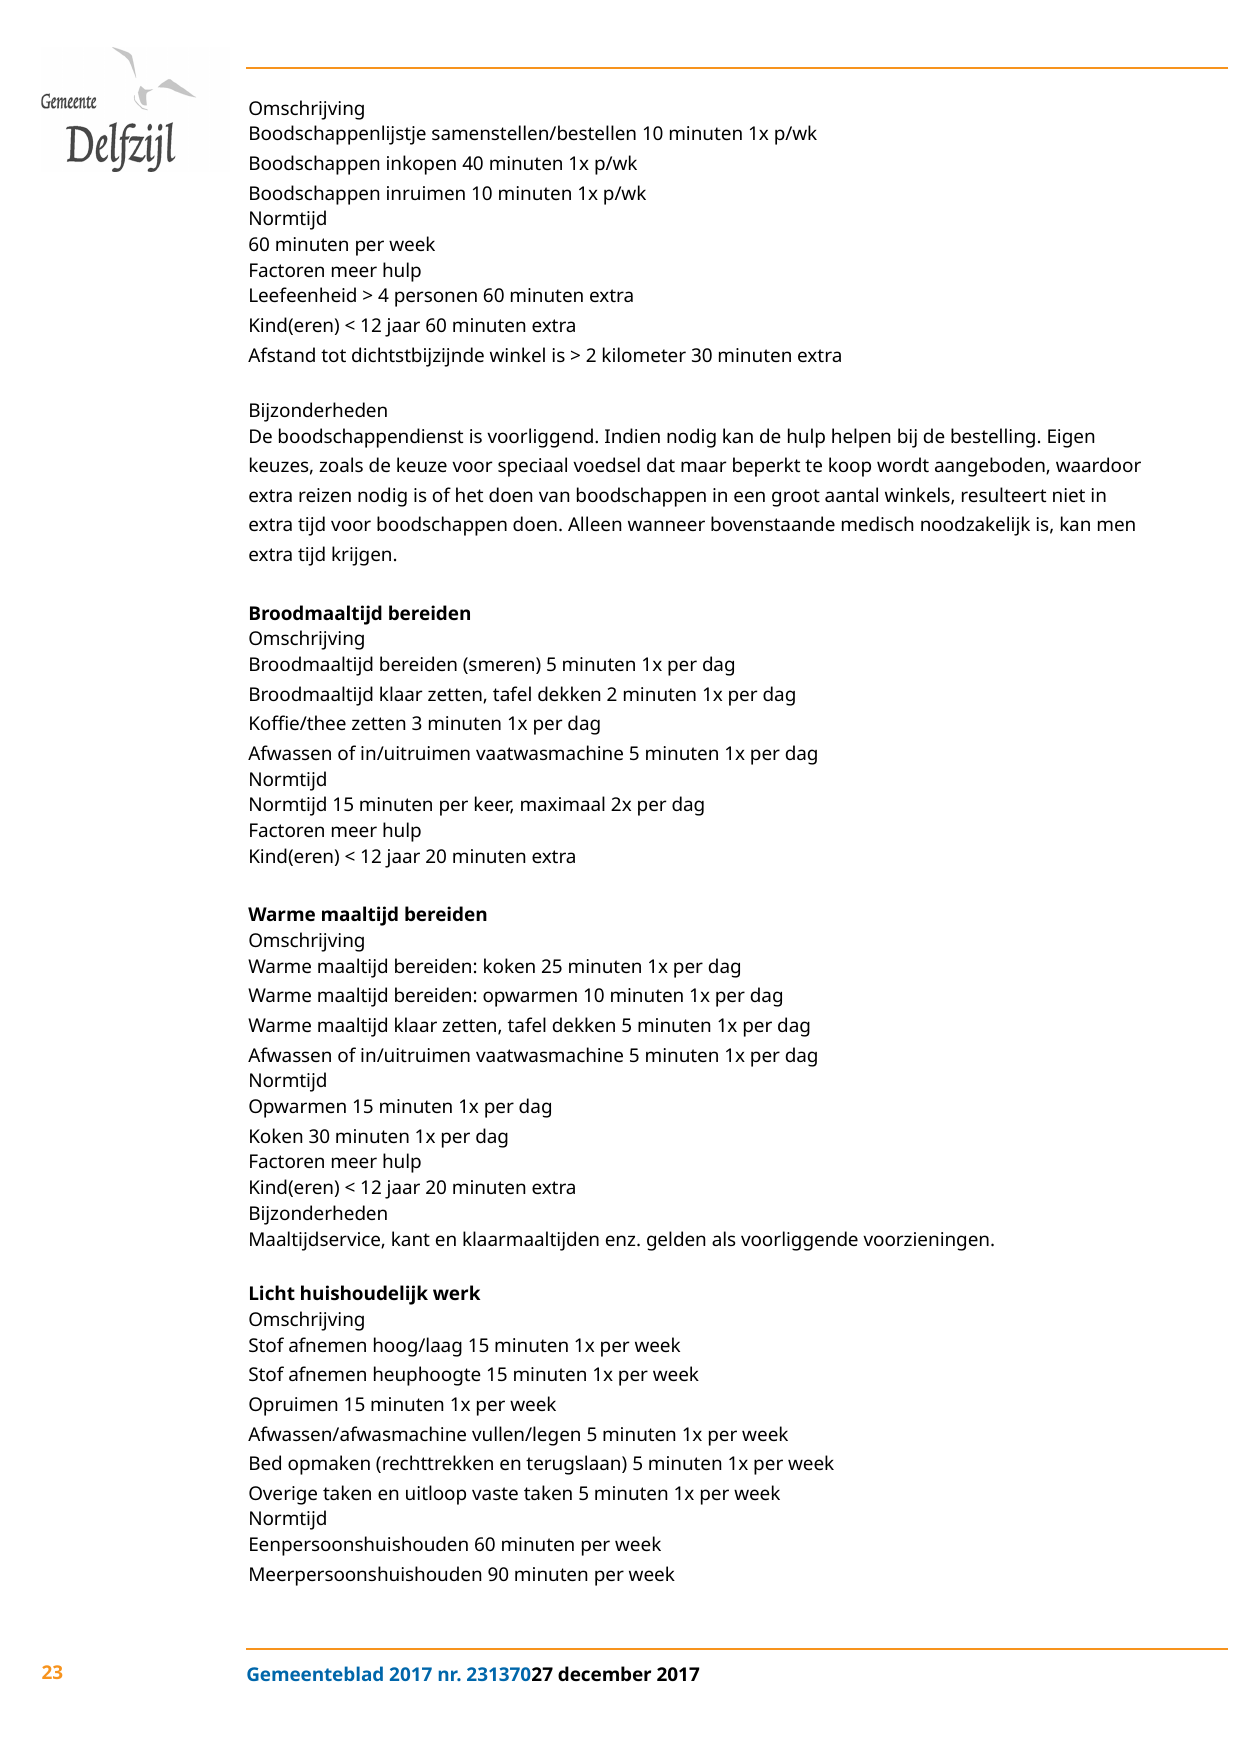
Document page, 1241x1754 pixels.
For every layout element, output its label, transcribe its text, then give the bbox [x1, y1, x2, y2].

table_cell Maaltijdservice, kant en klaarmaaltijden enz. gelden als voorliggende voorzieningen. [248, 1226, 1152, 1251]
table_cell Boodschappenlijstje samenstellen/bestellen 10 minuten 1x p/wk Boodschappen inkopen 40 minuten 1x p/wk Boodschappen inruimen 10 minuten 1x p/wk [248, 121, 1152, 205]
table_cell Omschrijving [248, 626, 1152, 651]
table_cell Normtijd [248, 1506, 1152, 1531]
table_cell Kind(eren) < 12 jaar 20 minuten extra [248, 843, 1152, 869]
table_header Warme maaltijd bereiden [248, 902, 1152, 927]
table_cell Normtijd [248, 205, 1152, 231]
table_cell Stof afnemen hoog/laag 15 minuten 1x per week Stof afnemen heuphoogte 15 minuten 1x per week Opruimen 15 minuten 1x per week Afwassen/afwasmachine vullen/legen 5 minuten 1x per week Bed opmaken (rechttrekken en terugslaan) 5 minuten 1x per week Overige taken en uitloop vaste taken 5 minuten 1x per week [248, 1332, 1152, 1506]
table_cell Eenpersoonshuishouden 60 minuten per week Meerpersoonshuishouden 90 minuten per week [248, 1531, 1152, 1587]
table_cell Leefeenheid > 4 personen 60 minuten extra Kind(eren) < 12 jaar 60 minuten extra Afstand tot dichtstbijzijnde winkel is > 2 kilometer 30 minuten extra [248, 283, 1152, 397]
table_cell Factoren meer hulp [248, 1149, 1152, 1174]
table_cell Warme maaltijd bereiden: koken 25 minuten 1x per dag Warme maaltijd bereiden: opwarmen 10 minuten 1x per dag Warme maaltijd klaar zetten, tafel dekken 5 minuten 1x per dag Afwassen of in/uitruimen vaatwasmachine 5 minuten 1x per dag [248, 953, 1152, 1067]
table_header Licht huishoudelijk werk [248, 1281, 1152, 1306]
table_cell Omschrijving [248, 927, 1152, 953]
table_cell Normtijd [248, 766, 1152, 791]
table_cell [248, 1251, 1152, 1277]
table_cell Factoren meer hulp [248, 817, 1152, 843]
table_cell De boodschappendienst is voorliggend. Indien nodig kan de hulp helpen bij de bestelling. Eigen keuzes, zoals de keuze voor speciaal voedsel dat maar beperkt te koop wordt aangeboden, waardoor extra reizen nodig is of het doen van boodschappen in een groot aantal winkels, resulteert niet in extra tijd voor boodschappen doen. Alleen wanneer bovenstaande medisch noodzakelijk is, kan men extra tijd krijgen. [248, 423, 1152, 567]
table_cell Opwarmen 15 minuten 1x per dag Koken 30 minuten 1x per dag [248, 1093, 1152, 1148]
table_cell 60 minuten per week [248, 231, 1152, 257]
table_header Broodmaaltijd bereiden [248, 600, 1152, 626]
table_cell Omschrijving [248, 1306, 1152, 1332]
table_cell Kind(eren) < 12 jaar 20 minuten extra [248, 1174, 1152, 1200]
table_cell Factoren meer hulp [248, 257, 1152, 283]
table_cell Omschrijving [248, 95, 1152, 121]
table_cell Broodmaaltijd bereiden (smeren) 5 minuten 1x per dag Broodmaaltijd klaar zetten, tafel dekken 2 minuten 1x per dag Koffie/thee zetten 3 minuten 1x per dag Afwassen of in/uitruimen vaatwasmachine 5 minuten 1x per dag [248, 651, 1152, 766]
table_cell Normtijd [248, 1068, 1152, 1093]
picture [41, 47, 231, 172]
table_cell Normtijd 15 minuten per keer, maximaal 2x per dag [248, 791, 1152, 817]
table_cell Bijzonderheden [248, 397, 1152, 423]
table_cell Bijzonderheden [248, 1200, 1152, 1226]
